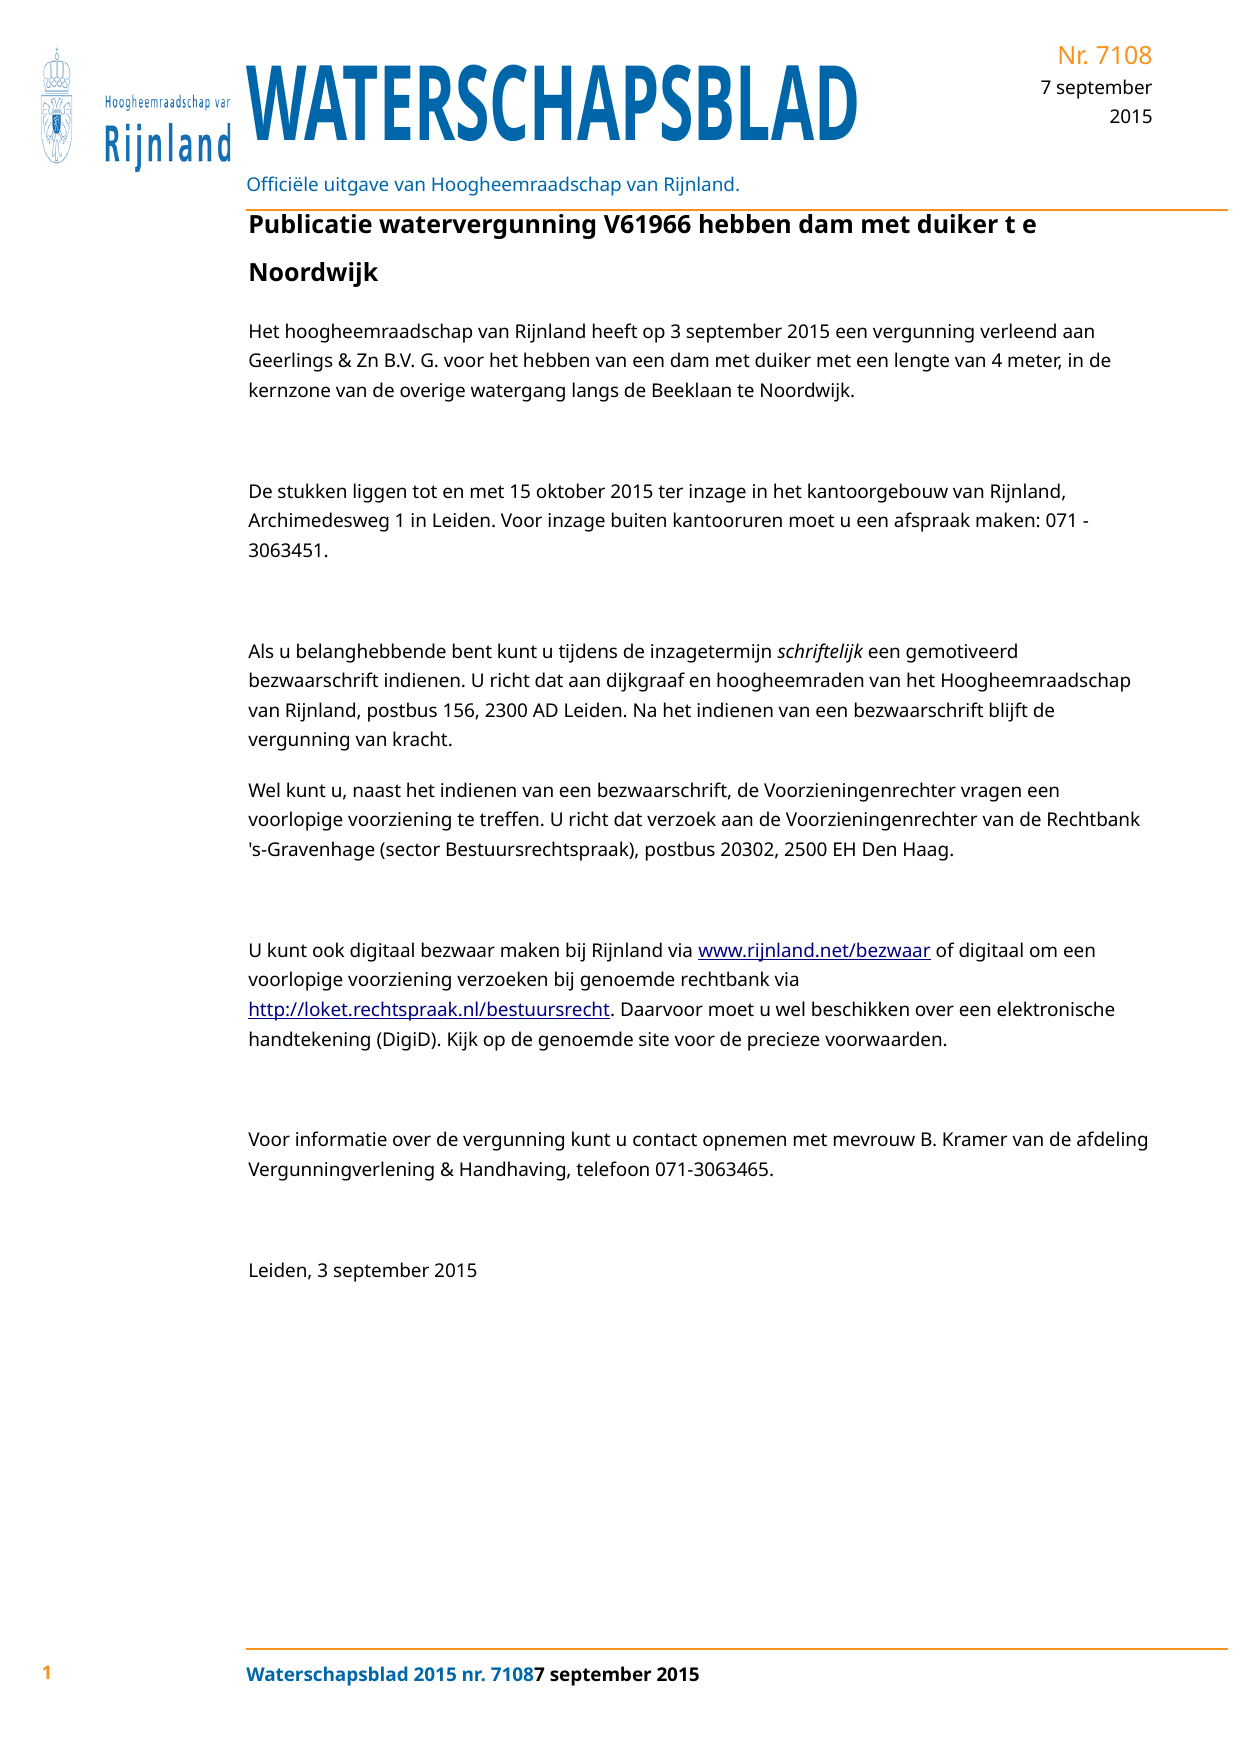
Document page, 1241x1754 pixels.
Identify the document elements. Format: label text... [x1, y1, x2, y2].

text Het hoogheemraadschap van Rijnland heeft op 3 september 2015 een vergunning verleend aan Geerlings & Zn B.V. G. voor het hebben van een dam met duiker met een lengte van 4 meter, in de kernzone van de overige watergang langs de Beeklaan te Noordwijk. [248, 318, 1152, 403]
text U kunt ook digitaal bezwaar maken bij Rijnland via www.rijnland.net/bezwaar of digitaal om een voorlopige voorziening verzoeken bij genoemde rechtbank via http://loket.rechtspraak.nl/bestuursrecht. Daarvoor moet u wel beschikken over een elektronische handtekening (DigiD). Kijk op de genoemde site voor de precieze voorwaarden. [248, 937, 1152, 1052]
text Als u belanghebbende bent kunt u tijdens de inzagetermijn schriftelijk een gemotiveerd bezwaarschrift indienen. U richt dat aan dijkgraaf en hoogheemraden van het Hoogheemraadschap van Rijnland, postbus 156, 2300 AD Leiden. Na het indienen van een bezwaarschrift blijft de vergunning van kracht. [248, 638, 1152, 752]
picture [41, 47, 231, 172]
text Voor informatie over de vergunning kunt u contact opnemen met mevrouw B. Kramer van de afdeling Vergunningverlening & Handhaving, telefoon 071-3063465. [248, 1127, 1152, 1182]
text Publicatie watervergunning V61966 hebben dam met duiker t e Noordwijk [248, 211, 1152, 288]
text Leiden, 3 september 2015 [248, 1257, 1152, 1283]
text Wel kunt u, naast het indienen van een bezwaarschrift, de Voorzieningenrechter vragen een voorlopige voorziening te treffen. U richt dat verzoek aan de Voorzieningenrechter van de Rechtbank 's-Gravenhage (sector Bestuursrechtspraak), postbus 20302, 2500 EH Den Haag. [248, 777, 1152, 862]
text De stukken liggen tot en met 15 oktober 2015 ter inzage in het kantoorgebouw van Rijnland, Archimedesweg 1 in Leiden. Voor inzage buiten kantooruren moet u een afspraak maken: 071 - 3063451. [248, 478, 1152, 563]
